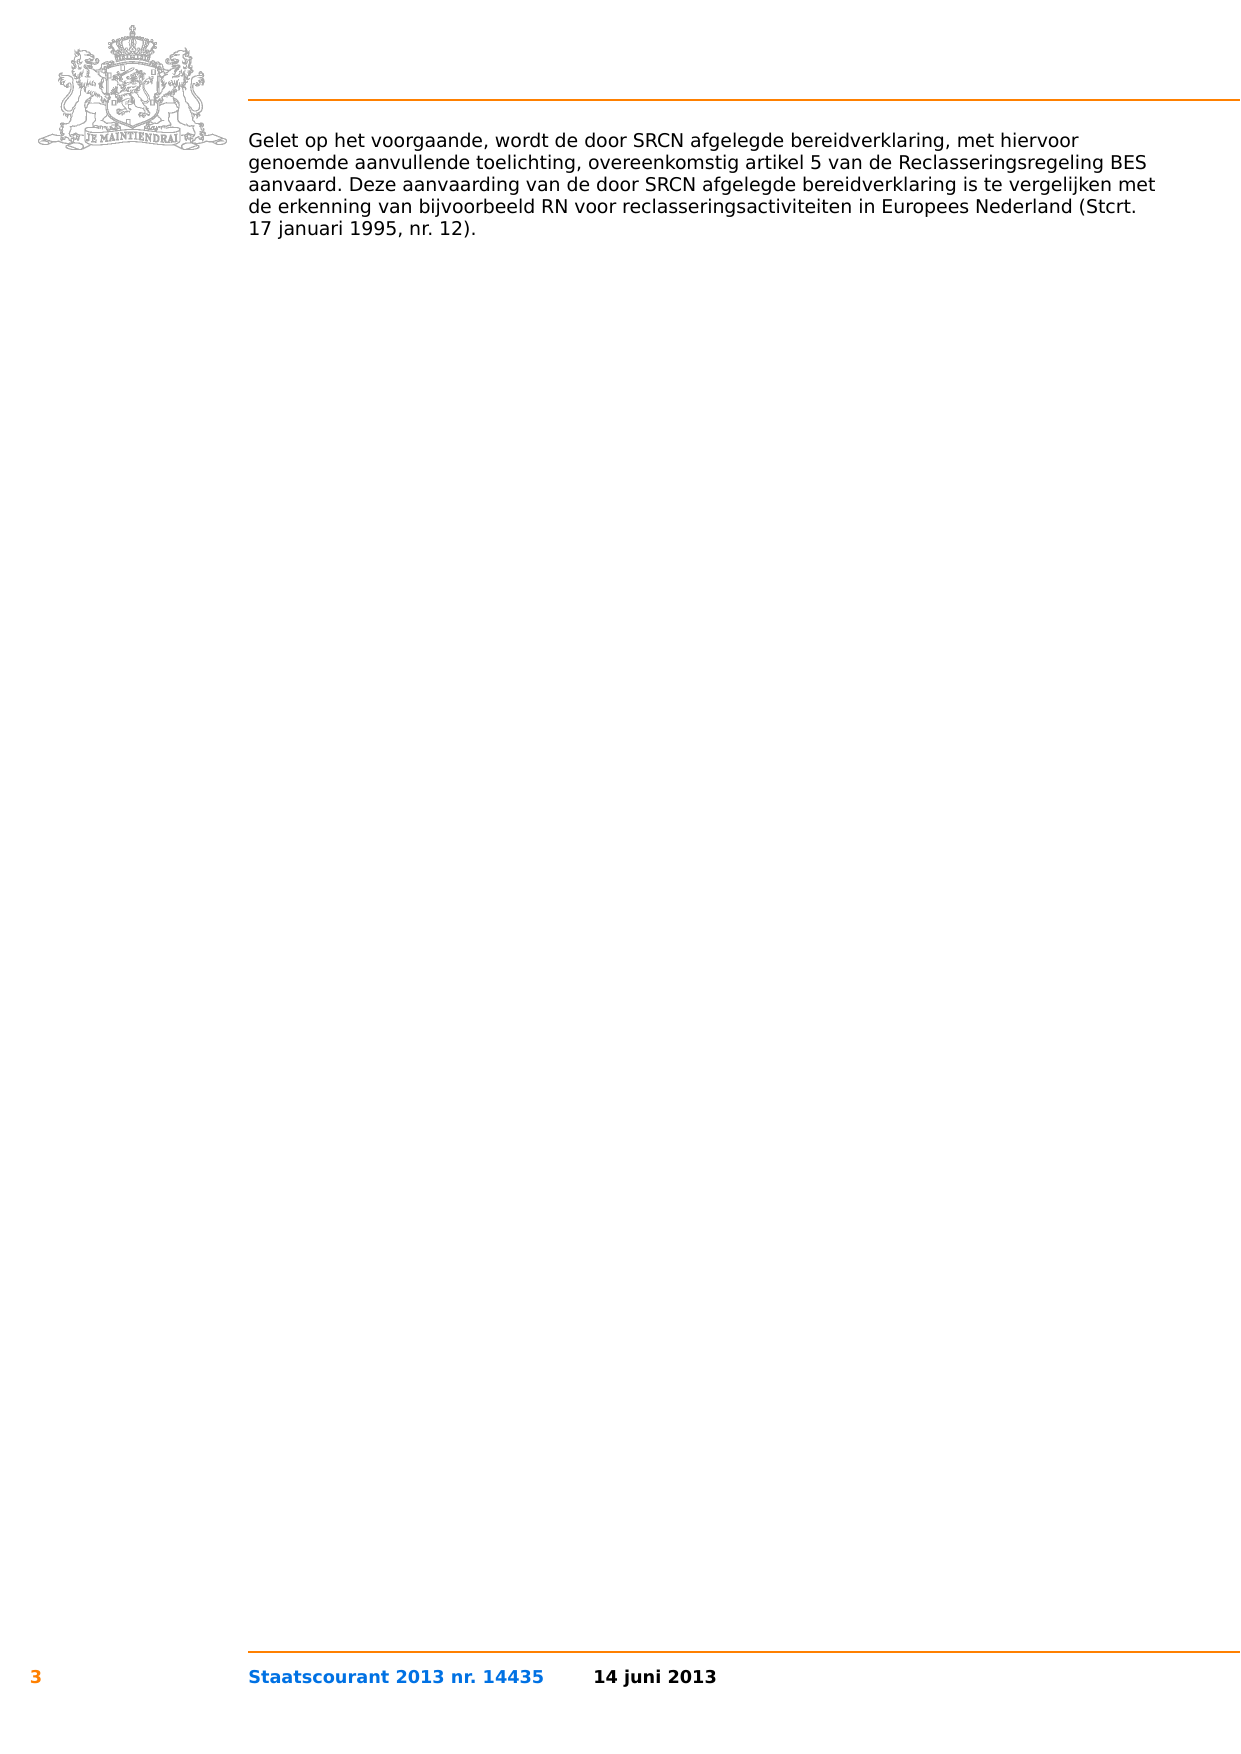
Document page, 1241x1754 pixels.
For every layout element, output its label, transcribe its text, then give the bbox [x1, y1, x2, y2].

text Gelet op het voorgaande, wordt de door SRCN afgelegde bereidverklaring, met hiervoor genoemde aanvullende toelichting, overeenkomstig artikel 5 van de Reclasseringsregeling BES aanvaard. Deze aanvaarding van de door SRCN afgelegde bereidverklaring is te vergelijken met de erkenning van bijvoorbeeld RN voor reclasseringsactiviteiten in Europees Nederland (Stcrt. 17 januari 1995, nr. 12). [248, 130, 1163, 240]
picture [38, 25, 227, 150]
